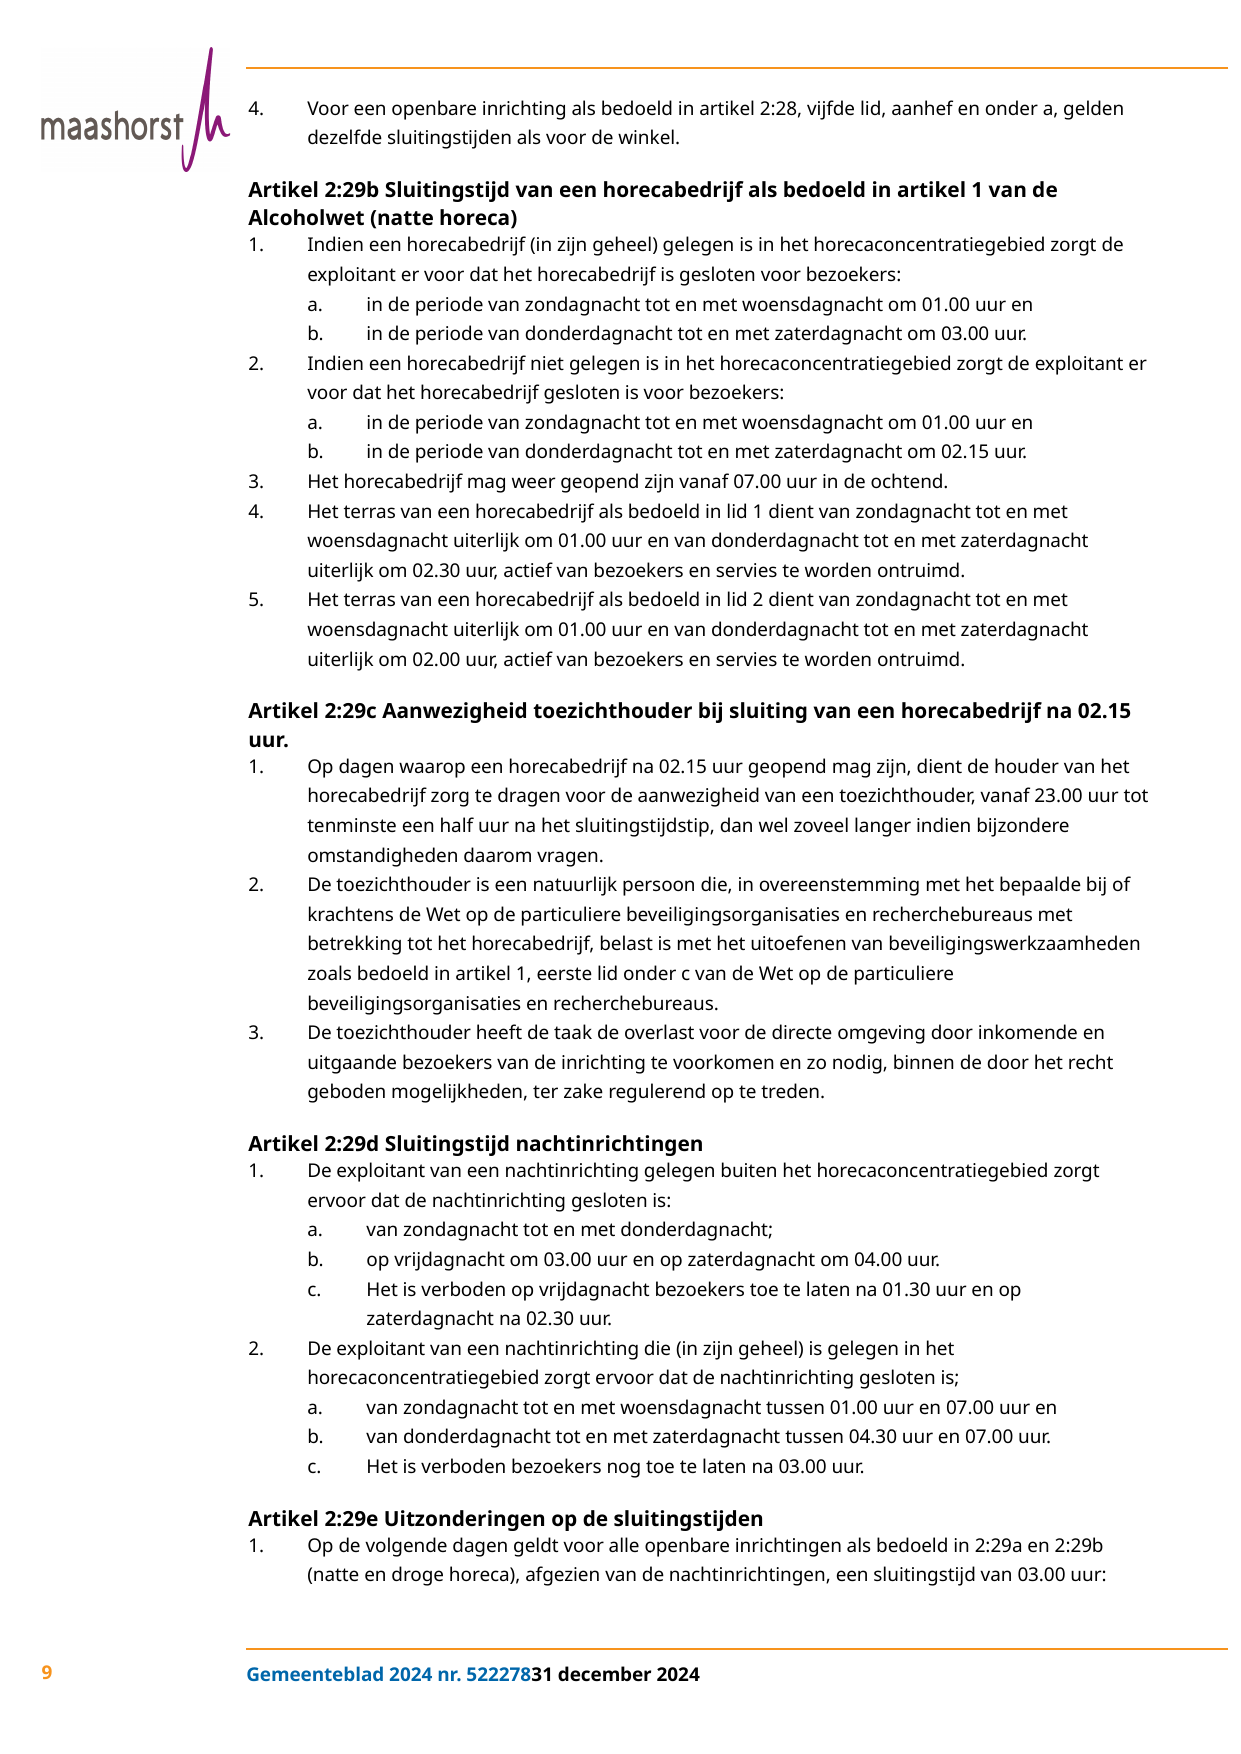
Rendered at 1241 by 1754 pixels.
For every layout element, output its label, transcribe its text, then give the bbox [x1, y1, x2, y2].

list De toezichthouder heeft de taak de overlast voor de directe omgeving door inkomende en uitgaande bezoekers van de inrichting te voorkomen en zo nodig, binnen de door het recht geboden mogelijkheden, ter zake regulerend op te treden. [248, 1019, 1152, 1104]
list Indien een horecabedrijf niet gelegen is in het horecaconcentratiegebied zorgt de exploitant er voor dat het horecabedrijf gesloten is voor bezoekers: [248, 350, 1152, 405]
list Het horecabedrijf mag weer geopend zijn vanaf 07.00 uur in de ochtend. [248, 468, 1152, 494]
list Het terras van een horecabedrijf als bedoeld in lid 2 dient van zondagnacht tot en met woensdagnacht uiterlijk om 01.00 uur en van donderdagnacht tot en met zaterdagnacht uiterlijk om 02.00 uur, actief van bezoekers en servies te worden ontruimd. [248, 587, 1152, 672]
list Op dagen waarop een horecabedrijf na 02.15 uur geopend mag zijn, dient de houder van het horecabedrijf zorg te dragen voor de aanwezigheid van een toezichthouder, vanaf 23.00 uur tot tenminste een half uur na het sluitingstijdstip, dan wel zoveel langer indien bijzondere omstandigheden daarom vragen. [248, 753, 1152, 868]
list Het terras van een horecabedrijf als bedoeld in lid 1 dient van zondagnacht tot en met woensdagnacht uiterlijk om 01.00 uur en van donderdagnacht tot en met zaterdagnacht uiterlijk om 02.30 uur, actief van bezoekers en servies te worden ontruimd. [248, 498, 1152, 583]
text Artikel 2:29d Sluitingstijd nachtinrichtingen [248, 1129, 1152, 1157]
list Het is verboden op vrijdagnacht bezoekers toe te laten na 01.30 uur en op zaterdagnacht na 02.30 uur. [307, 1276, 1152, 1331]
text Artikel 2:29e Uitzonderingen op de sluitingstijden [248, 1504, 1152, 1532]
text Artikel 2:29b Sluitingstijd van een horecabedrijf als bedoeld in artikel 1 van de Alcoholwet (natte horeca) [248, 175, 1152, 232]
list op vrijdagnacht om 03.00 uur en op zaterdagnacht om 04.00 uur. [307, 1246, 1152, 1272]
list De toezichthouder is een natuurlijk persoon die, in overeenstemming met het bepaalde bij of krachtens de Wet op de particuliere beveiligingsorganisaties en recherchebureaus met betrekking tot het horecabedrijf, belast is met het uitoefenen van beveiligingswerkzaamheden zoals bedoeld in artikel 1, eerste lid onder c van de Wet op de particuliere beveiligingsorganisaties en recherchebureaus. [248, 871, 1152, 1016]
picture [41, 47, 231, 172]
list in de periode van zondagnacht tot en met woensdagnacht om 01.00 uur en [307, 409, 1152, 435]
list van zondagnacht tot en met donderdagnacht; [307, 1217, 1152, 1242]
list van donderdagnacht tot en met zaterdagnacht tussen 04.30 uur en 07.00 uur. [307, 1424, 1152, 1449]
list De exploitant van een nachtinrichting die (in zijn geheel) is gelegen in het horecaconcentratiegebied zorgt ervoor dat de nachtinrichting gesloten is; [248, 1335, 1152, 1390]
list in de periode van donderdagnacht tot en met zaterdagnacht om 03.00 uur. [307, 320, 1152, 346]
list in de periode van zondagnacht tot en met woensdagnacht om 01.00 uur en [307, 291, 1152, 317]
list in de periode van donderdagnacht tot en met zaterdagnacht om 02.15 uur. [307, 439, 1152, 464]
list Het is verboden bezoekers nog toe te laten na 03.00 uur. [307, 1453, 1152, 1479]
list van zondagnacht tot en met woensdagnacht tussen 01.00 uur en 07.00 uur en [307, 1394, 1152, 1420]
list Voor een openbare inrichting als bedoeld in artikel 2:28, vijfde lid, aanhef en onder a, gelden dezelfde sluitingstijden als voor de winkel. [248, 95, 1152, 150]
list Indien een horecabedrijf (in zijn geheel) gelegen is in het horecaconcentratiegebied zorgt de exploitant er voor dat het horecabedrijf is gesloten voor bezoekers: [248, 232, 1152, 287]
text Artikel 2:29c Aanwezigheid toezichthouder bij sluiting van een horecabedrijf na 02.15 uur. [248, 696, 1152, 753]
list De exploitant van een nachtinrichting gelegen buiten het horecaconcentratiegebied zorgt ervoor dat de nachtinrichting gesloten is: [248, 1157, 1152, 1213]
list Op de volgende dagen geldt voor alle openbare inrichtingen als bedoeld in 2:29a en 2:29b (natte en droge horeca), afgezien van de nachtinrichtingen, een sluitingstijd van 03.00 uur: [248, 1532, 1152, 1587]
